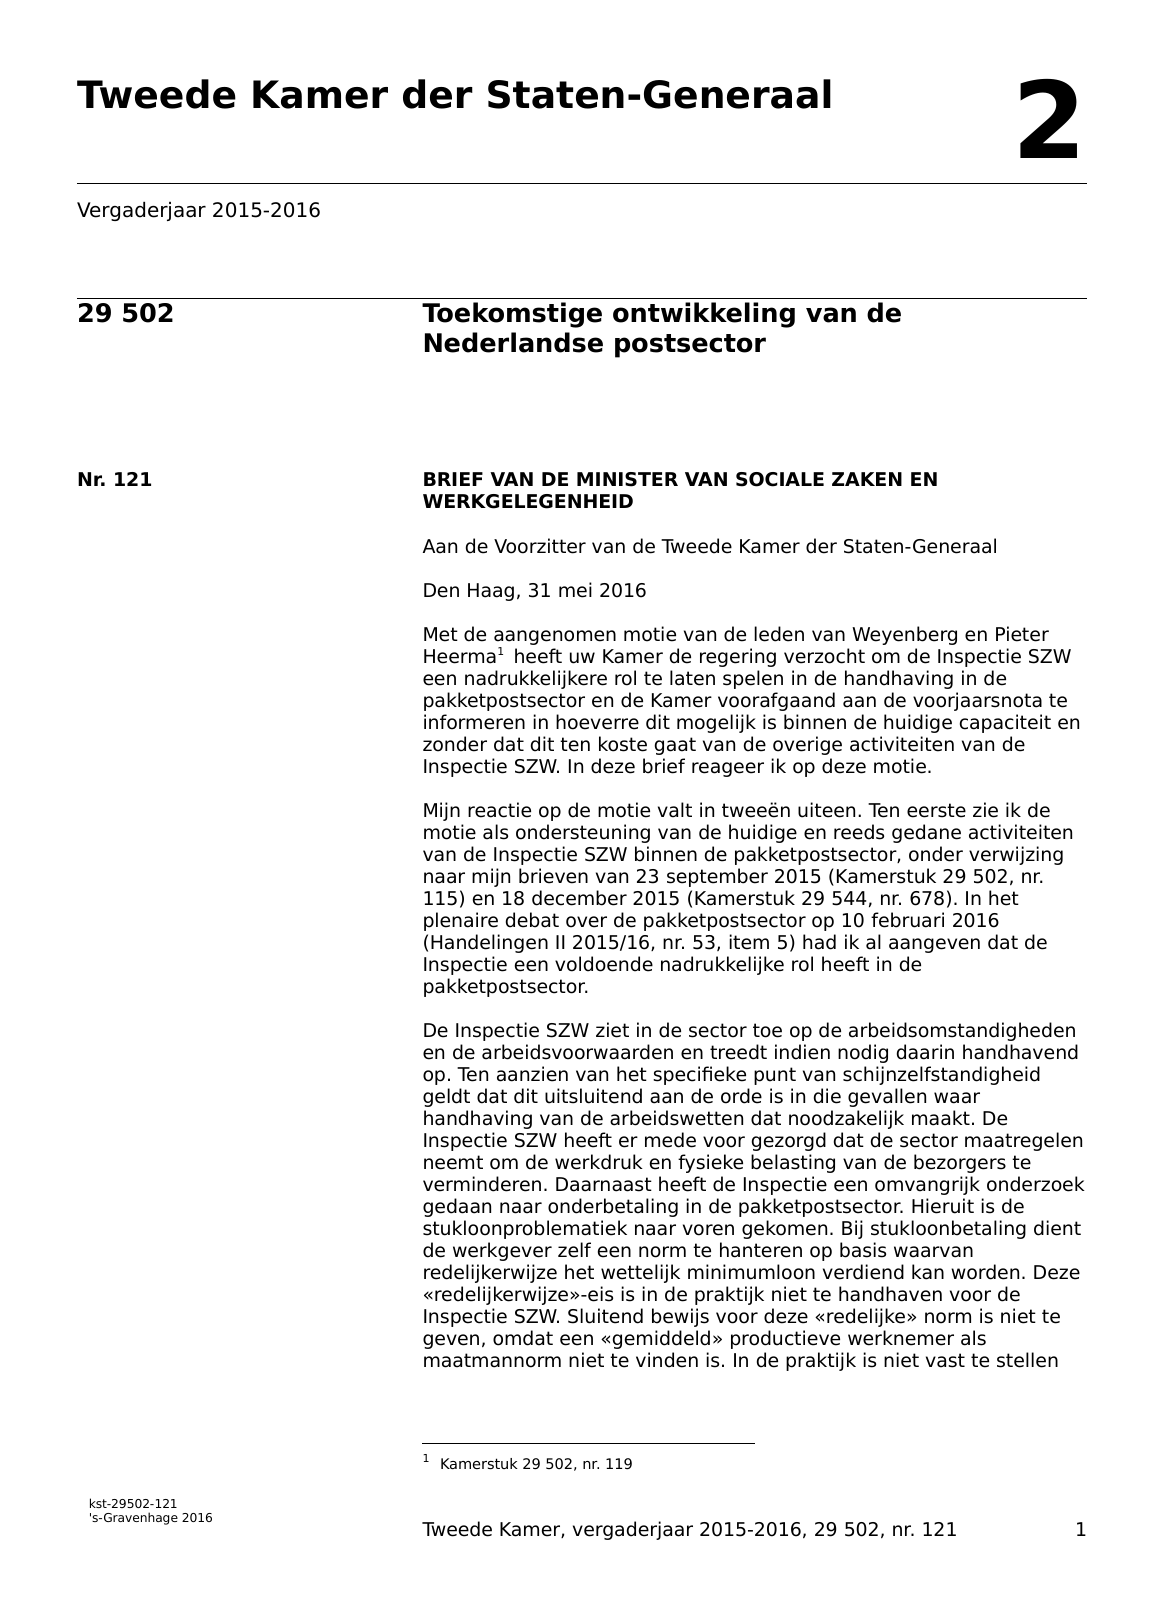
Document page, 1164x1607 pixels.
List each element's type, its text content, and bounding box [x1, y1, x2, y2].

subtitle Nr. 121 BRIEF VAN DE MINISTER VAN SOCIALE ZAKEN EN WERKGELEGENHEID [77, 469, 1087, 513]
text De Inspectie SZW ziet in de sector toe op de arbeidsomstandigheden en de arbeidsvoorwaarden en treedt indien nodig daarin handhavend op. Ten aanzien van het specifieke punt van schijnzelfstandigheid geldt dat dit uitsluitend aan de orde is in die gevallen waar handhaving van de arbeidswetten dat noodzakelijk maakt. De Inspectie SZW heeft er mede voor gezorgd dat de sector maatregelen neemt om de werkdruk en fysieke belasting van de bezorgers te verminderen. Daarnaast heeft de Inspectie een omvangrijk onderzoek gedaan naar onderbetaling in de pakketpostsector. Hieruit is de stukloonproblematiek naar voren gekomen. Bij stukloonbetaling dient de werkgever zelf een norm te hanteren op basis waarvan redelijkerwijze het wettelijk minimumloon verdiend kan worden. Deze «redelijkerwijze»-eis is in de praktijk niet te handhaven voor de Inspectie SZW. Sluitend bewijs voor deze «redelijke» norm is niet te geven, omdat een «gemiddeld» productieve werknemer als maatmannorm niet te vinden is. In de praktijk is niet vast te stellen [422, 1020, 1087, 1372]
subtitle 29 502 Toekomstige ontwikkeling van de Nederlandse postsector [77, 299, 1087, 358]
table_cell Vergaderjaar 2015-2016 [77, 184, 1087, 298]
table_header 2 [886, 59, 1087, 183]
text Mijn reactie op de motie valt in tweeën uiteen. Ten eerste zie ik de motie als ondersteuning van de huidige en reeds gedane activiteiten van de Inspectie SZW binnen de pakketpostsector, onder verwijzing naar mijn brieven van 23 september 2015 (Kamerstuk 29 502, nr. 115) en 18 december 2015 (Kamerstuk 29 544, nr. 678). In het plenaire debat over de pakketpostsector op 10 februari 2016 (Handelingen II 2015/16, nr. 53, item 5) had ik al aangeven dat de Inspectie een voldoende nadrukkelijke rol heeft in de pakketpostsector. [422, 800, 1087, 998]
text Met de aangenomen motie van de leden van Weyenberg en Pieter Heerma heeft uw Kamer de regering verzocht om de Inspectie SZW een nadrukkelijkere rol te laten spelen in de handhaving in de pakketpostsector en de Kamer voorafgaand aan de voorjaarsnota te informeren in hoeverre dit mogelijk is binnen de huidige capaciteit en zonder dat dit ten koste gaat van de overige activiteiten van de Inspectie SZW. In deze brief reageer ik op deze motie. [422, 624, 1087, 778]
text kst-29502-121 [88, 1497, 323, 1511]
text Aan de Voorzitter van de Tweede Kamer der Staten-Generaal [422, 536, 1087, 557]
text 's-Gravenhage 2016 [88, 1511, 323, 1525]
table_header Tweede Kamer der Staten-Generaal [77, 59, 886, 183]
text Kamerstuk 29 502, nr. 119 [422, 1452, 1087, 1474]
text Den Haag, 31 mei 2016 [422, 580, 1087, 602]
